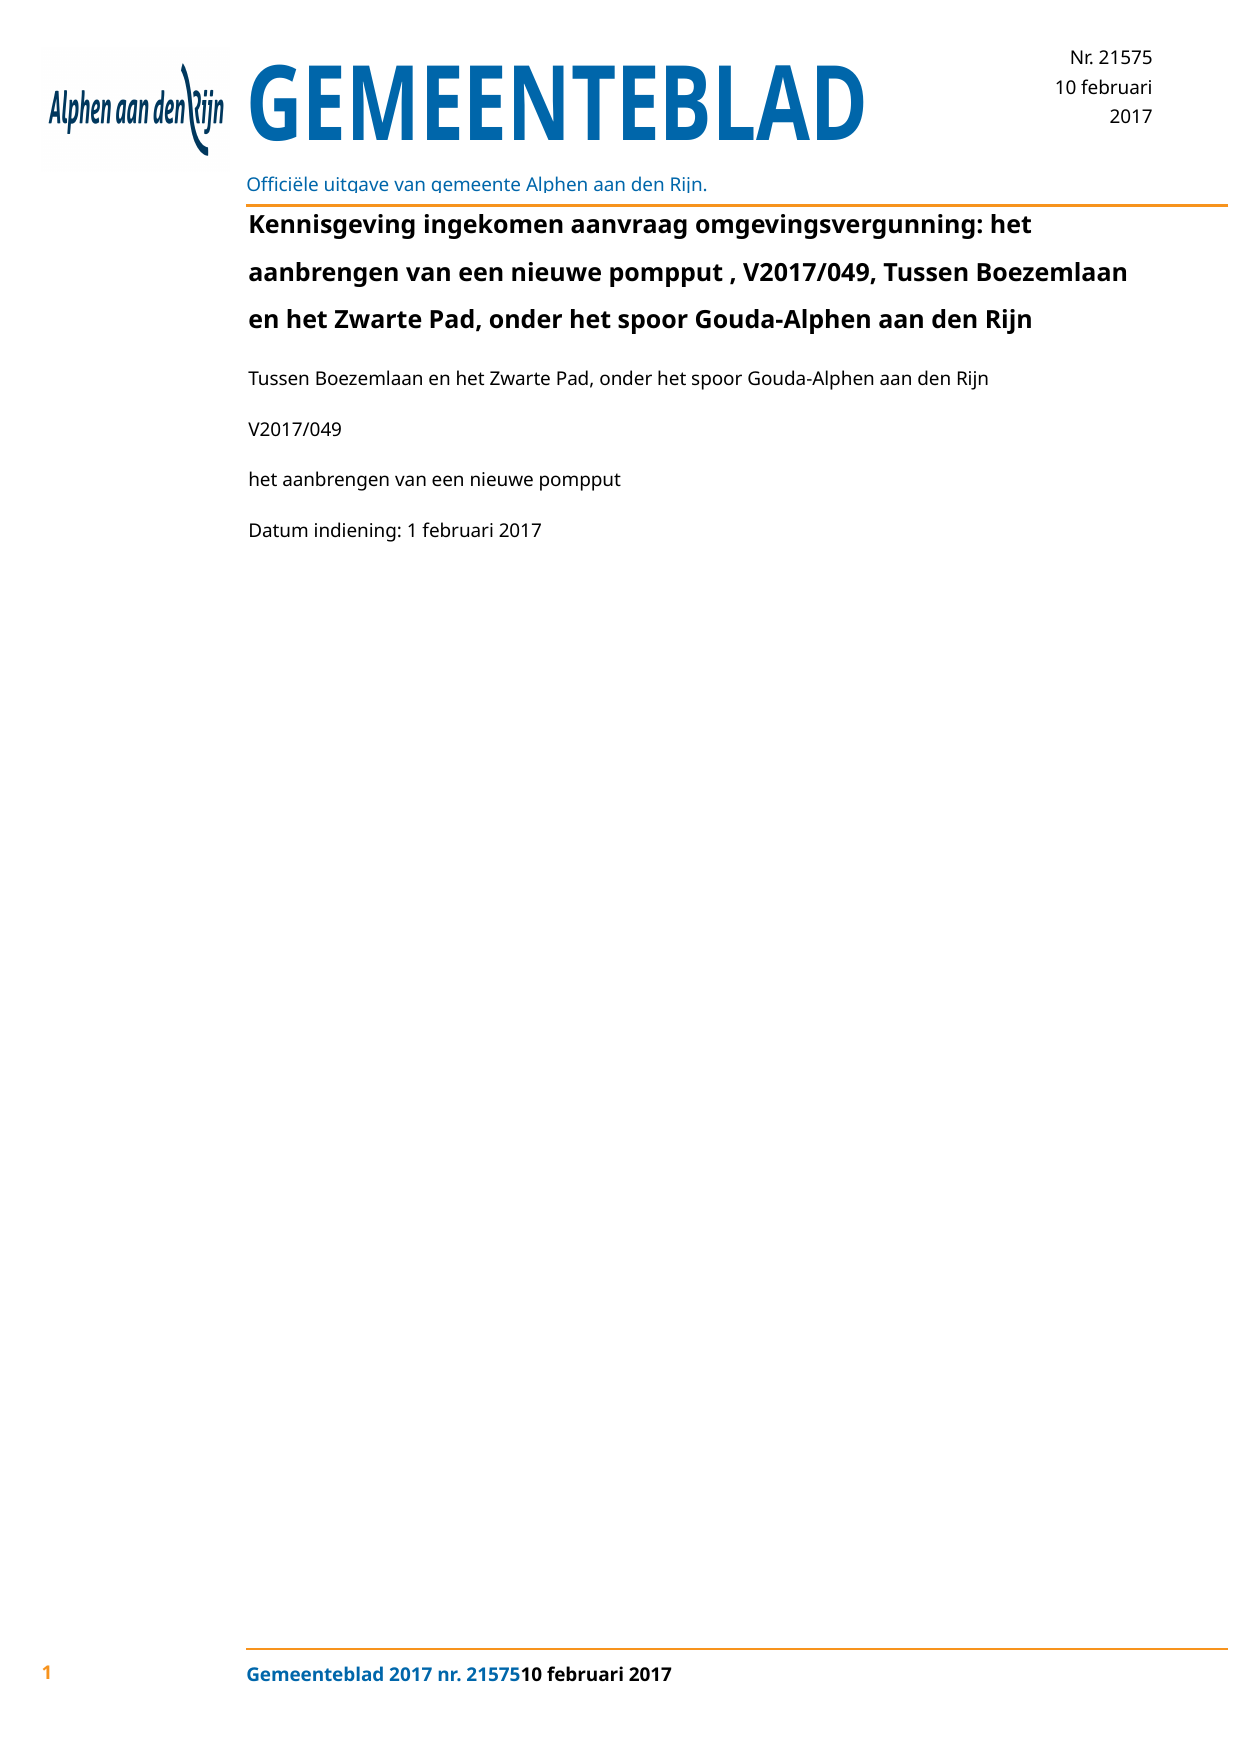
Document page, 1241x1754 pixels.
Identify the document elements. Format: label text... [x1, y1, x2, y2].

picture [41, 47, 231, 172]
text Kennisgeving ingekomen aanvraag omgevingsvergunning: het aanbrengen van een nieuwe pompput , V2017/049, Tussen Boezemlaan en het Zwarte Pad, onder het spoor Gouda-Alphen aan den Rijn [248, 207, 1152, 336]
text Datum indiening: 1 februari 2017 [248, 517, 1152, 542]
text V2017/049 [248, 416, 1152, 442]
text het aanbrengen van een nieuwe pompput [248, 466, 1152, 492]
text Tussen Boezemlaan en het Zwarte Pad, onder het spoor Gouda-Alphen aan den Rijn [248, 366, 1152, 391]
